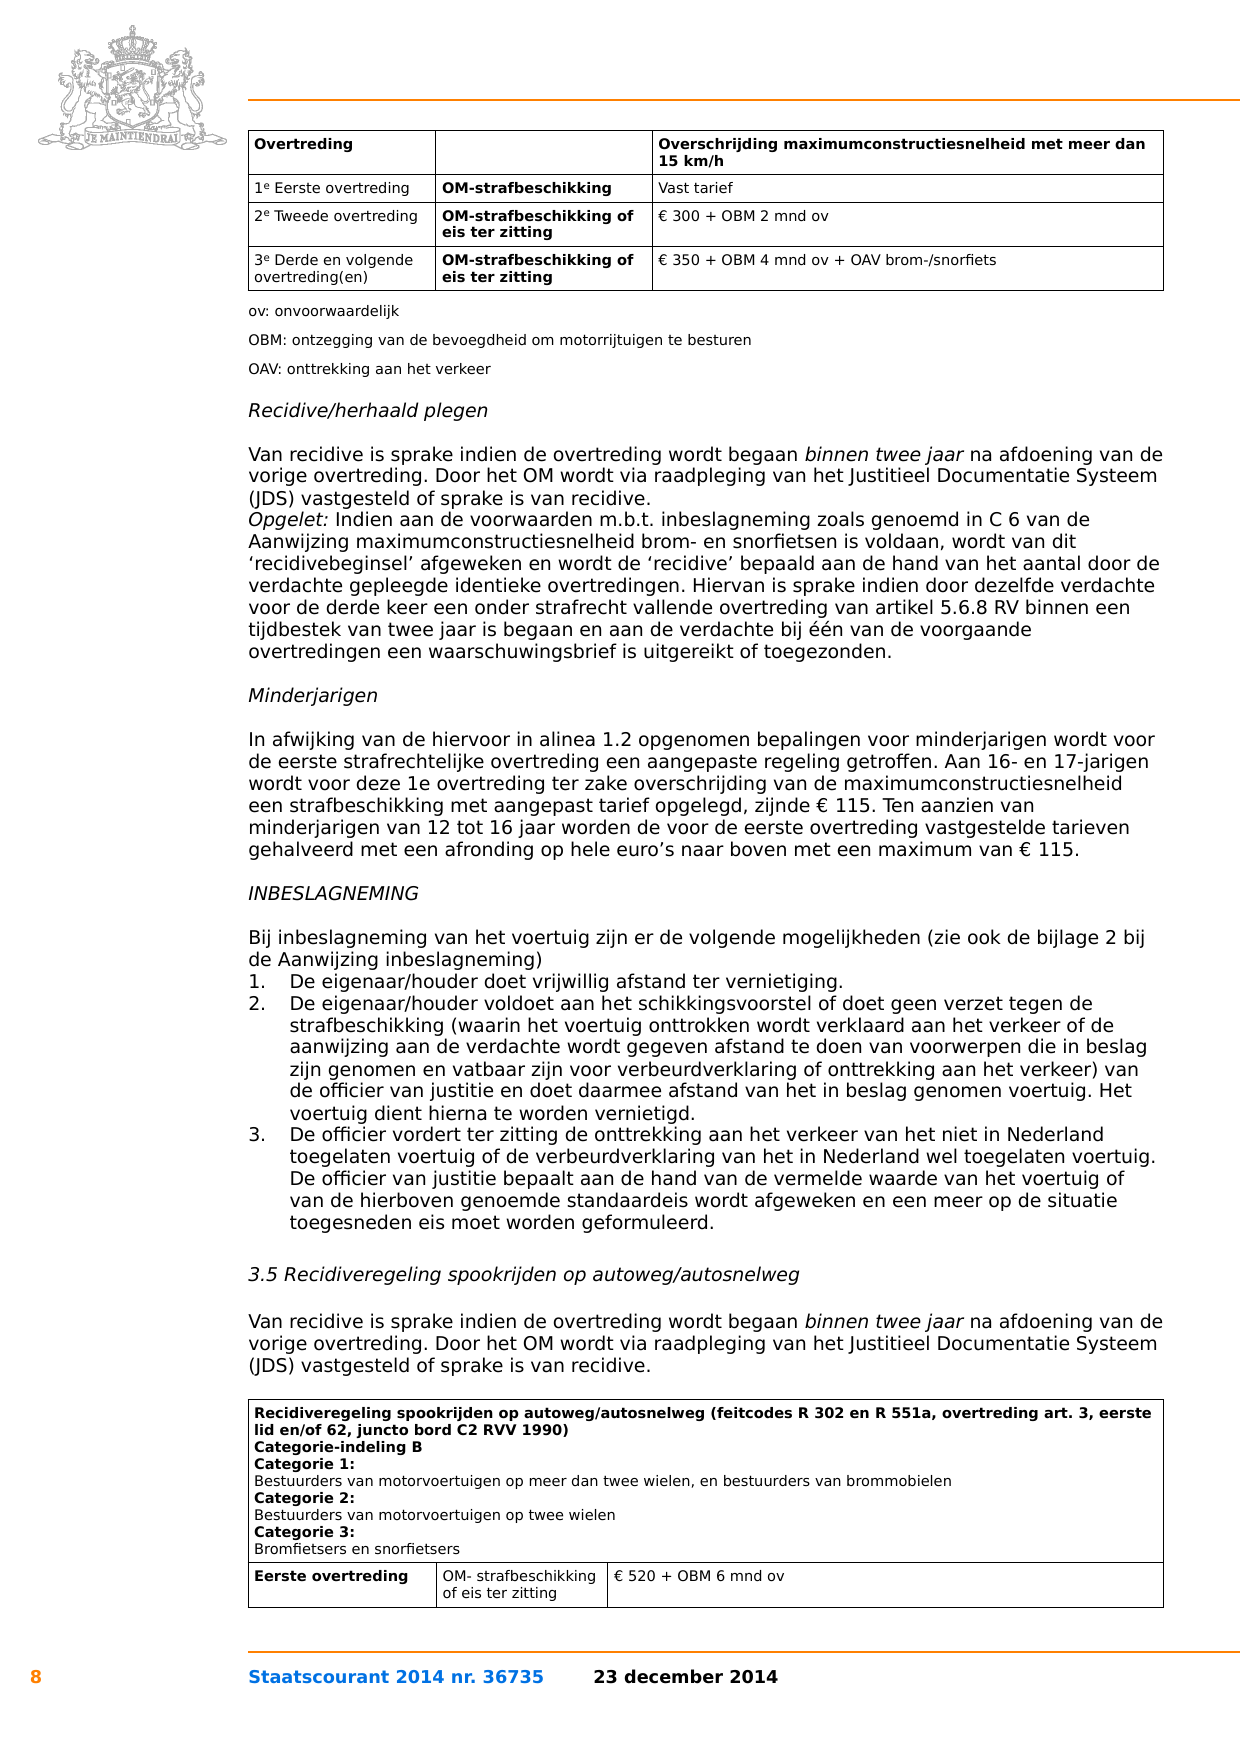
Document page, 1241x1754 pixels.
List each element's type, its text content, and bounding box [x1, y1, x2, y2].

table_cell OM-strafbeschikking [436, 175, 652, 202]
picture [38, 25, 227, 150]
text Van recidive is sprake indien de overtreding wordt begaan binnen twee jaar na afdoening van de vorige overtreding. Door het OM wordt via raadpleging van het Justitieel Documentatie Systeem (JDS) vastgesteld of sprake is van recidive. [248, 1311, 1163, 1377]
table_cell € 520 + OBM 6 mnd ov [608, 1563, 1163, 1607]
text Bij inbeslagneming van het voertuig zijn er de volgende mogelijkheden (zie ook de bijlage 2 bij de Aanwijzing inbeslagneming) [248, 927, 1163, 971]
table_cell 3e Derde en volgende overtreding(en) [249, 247, 435, 290]
text 3. De officier vordert ter zitting de onttrekking aan het verkeer van het niet in Nederland toegelaten voertuig of de verbeurdverklaring van het in Nederland wel toegelaten voertuig. De officier van justitie bepaalt aan de hand van de vermelde waarde van het voertuig of van de hierboven genoemde standaardeis wordt afgeweken en een meer op de situatie toegesneden eis moet worden geformuleerd. [248, 1124, 1163, 1234]
table_cell Eerste overtreding [249, 1563, 436, 1607]
text Opgelet: Indien aan de voorwaarden m.b.t. inbeslagneming zoals genoemd in C 6 van de Aanwijzing maximumconstructiesnelheid brom- en snorfietsen is voldaan, wordt van dit ‘recidivebeginsel’ afgeweken en wordt de ‘recidive’ bepaald aan de hand van het aantal door de verdachte gepleegde identieke overtredingen. Hiervan is sprake indien door dezelfde verdachte voor de derde keer een onder strafrecht vallende overtreding van artikel 5.6.8 RV binnen een tijdbestek van twee jaar is begaan en aan de verdachte bij één van de voorgaande overtredingen een waarschuwingsbrief is uitgereikt of toegezonden. [248, 509, 1163, 663]
subtitle 3.5 Recidiveregeling spookrijden op autoweg/autosnelweg [248, 1264, 1163, 1286]
table_cell OM- strafbeschikking of eis ter zitting [437, 1563, 607, 1607]
text In afwijking van de hiervoor in alinea 1.2 opgenomen bepalingen voor minderjarigen wordt voor de eerste strafrechtelijke overtreding een aangepaste regeling getroffen. Aan 16- en 17-jarigen wordt voor deze 1e overtreding ter zake overschrijding van de maximumconstructiesnelheid een strafbeschikking met aangepast tarief opgelegd, zijnde € 115. Ten aanzien van minderjarigen van 12 tot 16 jaar worden de voor de eerste overtreding vastgestelde tarieven gehalveerd met een afronding op hele euro’s naar boven met een maximum van € 115. [248, 729, 1163, 861]
subtitle INBESLAGNEMING [248, 883, 1163, 905]
table_cell [436, 131, 652, 174]
text 2. De eigenaar/houder voldoet aan het schikkingsvoorstel of doet geen verzet tegen de strafbeschikking (waarin het voertuig onttrokken wordt verklaard aan het verkeer of de aanwijzing aan de verdachte wordt gegeven afstand te doen van voorwerpen die in beslag zijn genomen en vatbaar zijn voor verbeurdverklaring of onttrekking aan het verkeer) van de officier van justitie en doet daarmee afstand van het in beslag genomen voertuig. Het voertuig dient hierna te worden vernietigd. [248, 992, 1163, 1124]
table_cell OM-strafbeschikking of eis ter zitting [436, 247, 652, 290]
subtitle Minderjarigen [248, 685, 1163, 707]
table_cell 2e Tweede overtreding [249, 203, 435, 246]
table_cell Overschrijding maximumconstructiesnelheid met meer dan 15 km/h [653, 131, 1163, 174]
table_cell € 300 + OBM 2 mnd ov [653, 203, 1163, 246]
table_cell Overtreding [249, 131, 435, 174]
text 1. De eigenaar/houder doet vrijwillig afstand ter vernietiging. [248, 971, 1163, 992]
table_cell ov: onvoorwaardelijk OBM: ontzegging van de bevoegdheid om motorrijtuigen te besturen OAV: onttrekking aan het verkeer [248, 291, 1163, 378]
subtitle Recidive/herhaald plegen [248, 399, 1163, 422]
table_cell 1e Eerste overtreding [249, 175, 435, 202]
table_cell Vast tarief [653, 175, 1163, 202]
table_cell € 350 + OBM 4 mnd ov + OAV brom-/snorfiets [653, 247, 1163, 290]
text Van recidive is sprake indien de overtreding wordt begaan binnen twee jaar na afdoening van de vorige overtreding. Door het OM wordt via raadpleging van het Justitieel Documentatie Systeem (JDS) vastgesteld of sprake is van recidive. [248, 443, 1163, 509]
table_header Recidiveregeling spookrijden op autoweg/autosnelweg (feitcodes R 302 en R 551a, overtreding art. 3, eerste lid en/of 62, juncto bord C2 RVV 1990) Categorie-indeling B Categorie 1: Bestuurders van motorvoertuigen op meer dan twee wielen, en bestuurders van brommobielen Categorie 2: Bestuurders van motorvoertuigen op twee wielen Categorie 3: Bromfietsers en snorfietsers [249, 1400, 1163, 1562]
table_cell OM-strafbeschikking of eis ter zitting [436, 203, 652, 246]
